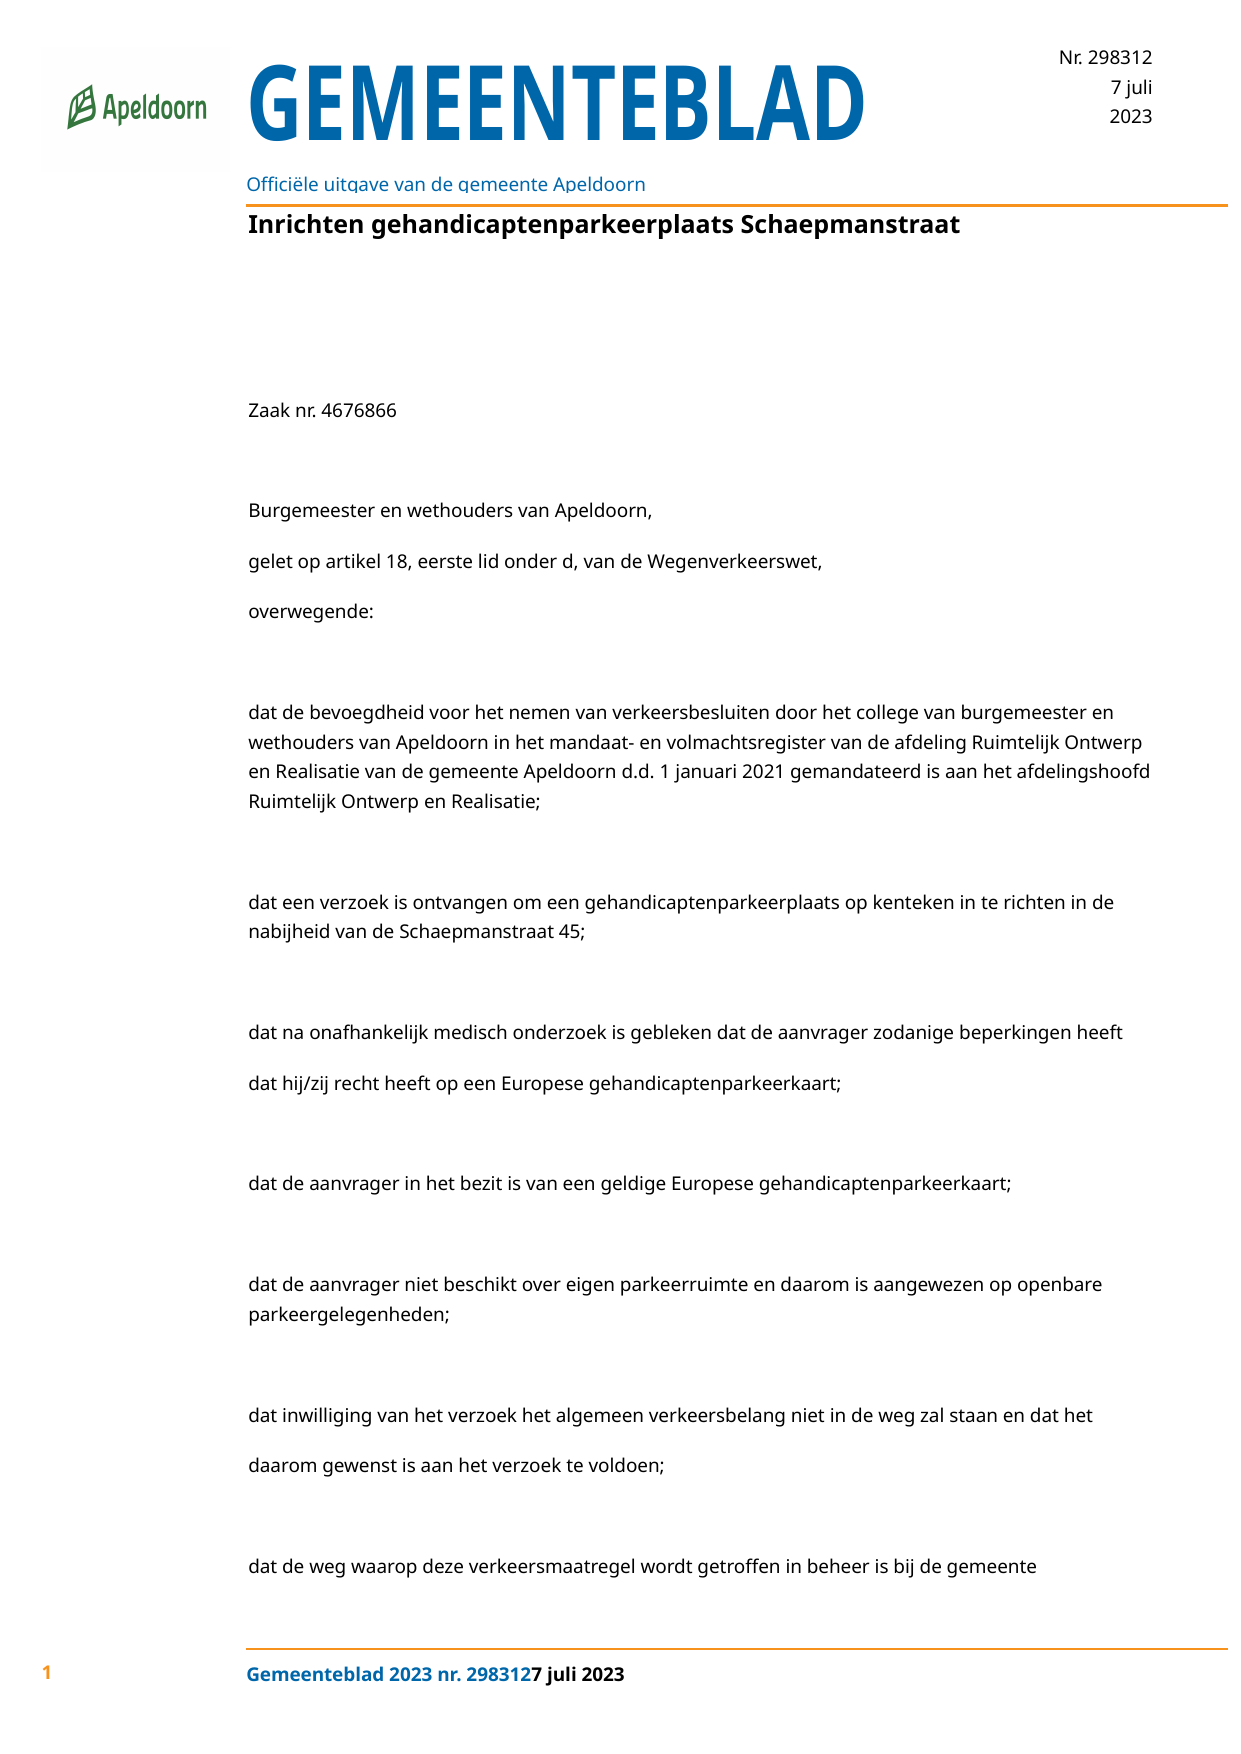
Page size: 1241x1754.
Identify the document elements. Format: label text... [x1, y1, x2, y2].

text overwegende: [248, 598, 1152, 624]
text dat de aanvrager in het bezit is van een geldige Europese gehandicaptenparkeerkaart; [248, 1171, 1152, 1196]
text daarom gewenst is aan het verzoek te voldoen; [248, 1452, 1152, 1478]
text dat de bevoegdheid voor het nemen van verkeersbesluiten door het college van burgemeester en wethouders van Apeldoorn in het mandaat- en volmachtsregister van de afdeling Ruimtelijk Ontwerp en Realisatie van de gemeente Apeldoorn d.d. 1 januari 2021 gemandateerd is aan het afdelingshoofd Ruimtelijk Ontwerp en Realisatie; [248, 699, 1152, 814]
text Burgemeester en wethouders van Apeldoorn, [248, 498, 1152, 523]
text dat hij/zij recht heeft op een Europese gehandicaptenparkeerkaart; [248, 1070, 1152, 1096]
picture [41, 47, 231, 172]
text dat na onafhankelijk medisch onderzoek is gebleken dat de aanvrager zodanige beperkingen heeft [248, 1019, 1152, 1045]
text dat inwilliging van het verzoek het algemeen verkeersbelang niet in de weg zal staan en dat het [248, 1402, 1152, 1428]
text dat de aanvrager niet beschikt over eigen parkeerruimte en daarom is aangewezen op openbare parkeergelegenheden; [248, 1271, 1152, 1327]
text dat de weg waarop deze verkeersmaatregel wordt getroffen in beheer is bij de gemeente [248, 1553, 1152, 1579]
text dat een verzoek is ontvangen om een gehandicaptenparkeerplaats op kenteken in te richten in de nabijheid van de Schaepmanstraat 45; [248, 889, 1152, 944]
text Inrichten gehandicaptenparkeerplaats Schaepmanstraat [248, 207, 1152, 241]
text gelet op artikel 18, eerste lid onder d, van de Wegenverkeerswet, [248, 548, 1152, 574]
text Zaak nr. 4676866 [248, 397, 1152, 423]
